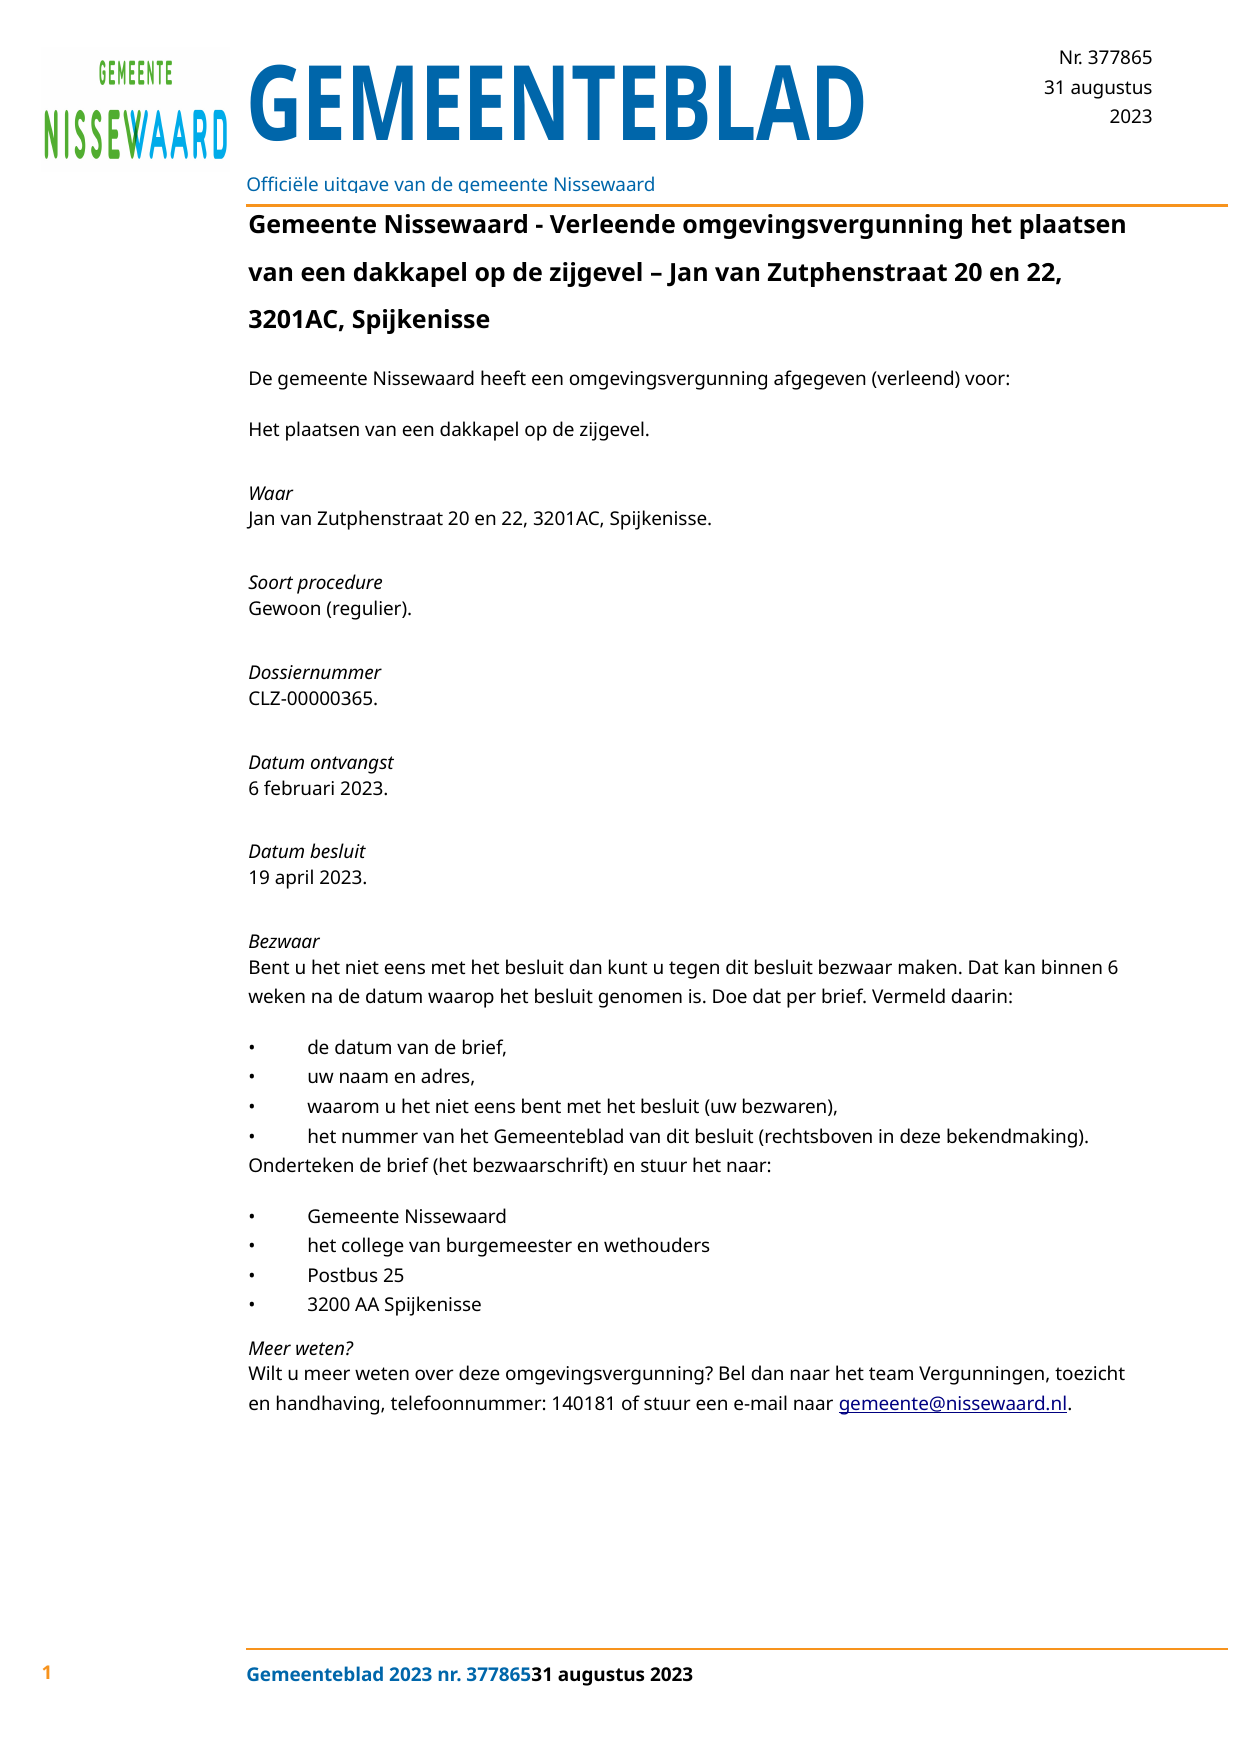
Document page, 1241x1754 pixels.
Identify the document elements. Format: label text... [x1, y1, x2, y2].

text Gewoon (regulier). [248, 595, 1152, 621]
text Bent u het niet eens met het besluit dan kunt u tegen dit besluit bezwaar maken. Dat kan binnen 6 weken na de datum waarop het besluit genomen is. Doe dat per brief. Vermeld daarin: [248, 954, 1152, 1009]
list de datum van de brief, [248, 1034, 1152, 1060]
text CLZ-00000365. [248, 685, 1152, 711]
text Gemeente Nissewaard - Verleende omgevingsvergunning het plaatsen van een dakkapel op de zijgevel – Jan van Zutphenstraat 20 en 22, 3201AC, Spijkenisse [248, 207, 1152, 336]
text Meer weten? [248, 1335, 1152, 1360]
text Het plaatsen van een dakkapel op de zijgevel. [248, 416, 1152, 442]
list het nummer van het Gemeenteblad van dit besluit (rechtsboven in deze bekendmaking). [248, 1123, 1152, 1148]
list uw naam en adres, [248, 1064, 1152, 1089]
text Waar [248, 480, 1152, 506]
text 19 april 2023. [248, 864, 1152, 890]
text De gemeente Nissewaard heeft een omgevingsvergunning afgegeven (verleend) voor: [248, 366, 1152, 391]
list Gemeente Nissewaard [248, 1203, 1152, 1228]
text Datum ontvangst [248, 749, 1152, 775]
text Soort procedure [248, 569, 1152, 595]
text Dossiernummer [248, 659, 1152, 685]
list Postbus 25 [248, 1262, 1152, 1288]
text Bezwaar [248, 928, 1152, 954]
text 6 februari 2023. [248, 775, 1152, 800]
picture [41, 47, 231, 172]
list waarom u het niet eens bent met het besluit (uw bezwaren), [248, 1093, 1152, 1119]
text Jan van Zutphenstraat 20 en 22, 3201AC, Spijkenisse. [248, 506, 1152, 531]
list 3200 AA Spijkenisse [248, 1292, 1152, 1317]
text Onderteken de brief (het bezwaarschrift) en stuur het naar: [248, 1152, 1152, 1178]
text Wilt u meer weten over deze omgevingsvergunning? Bel dan naar het team Vergunningen, toezicht en handhaving, telefoonnummer: 140181 of stuur een e-mail naar gemeente@nissewaard.nl. [248, 1360, 1152, 1416]
text Datum besluit [248, 839, 1152, 864]
list het college van burgemeester en wethouders [248, 1232, 1152, 1258]
